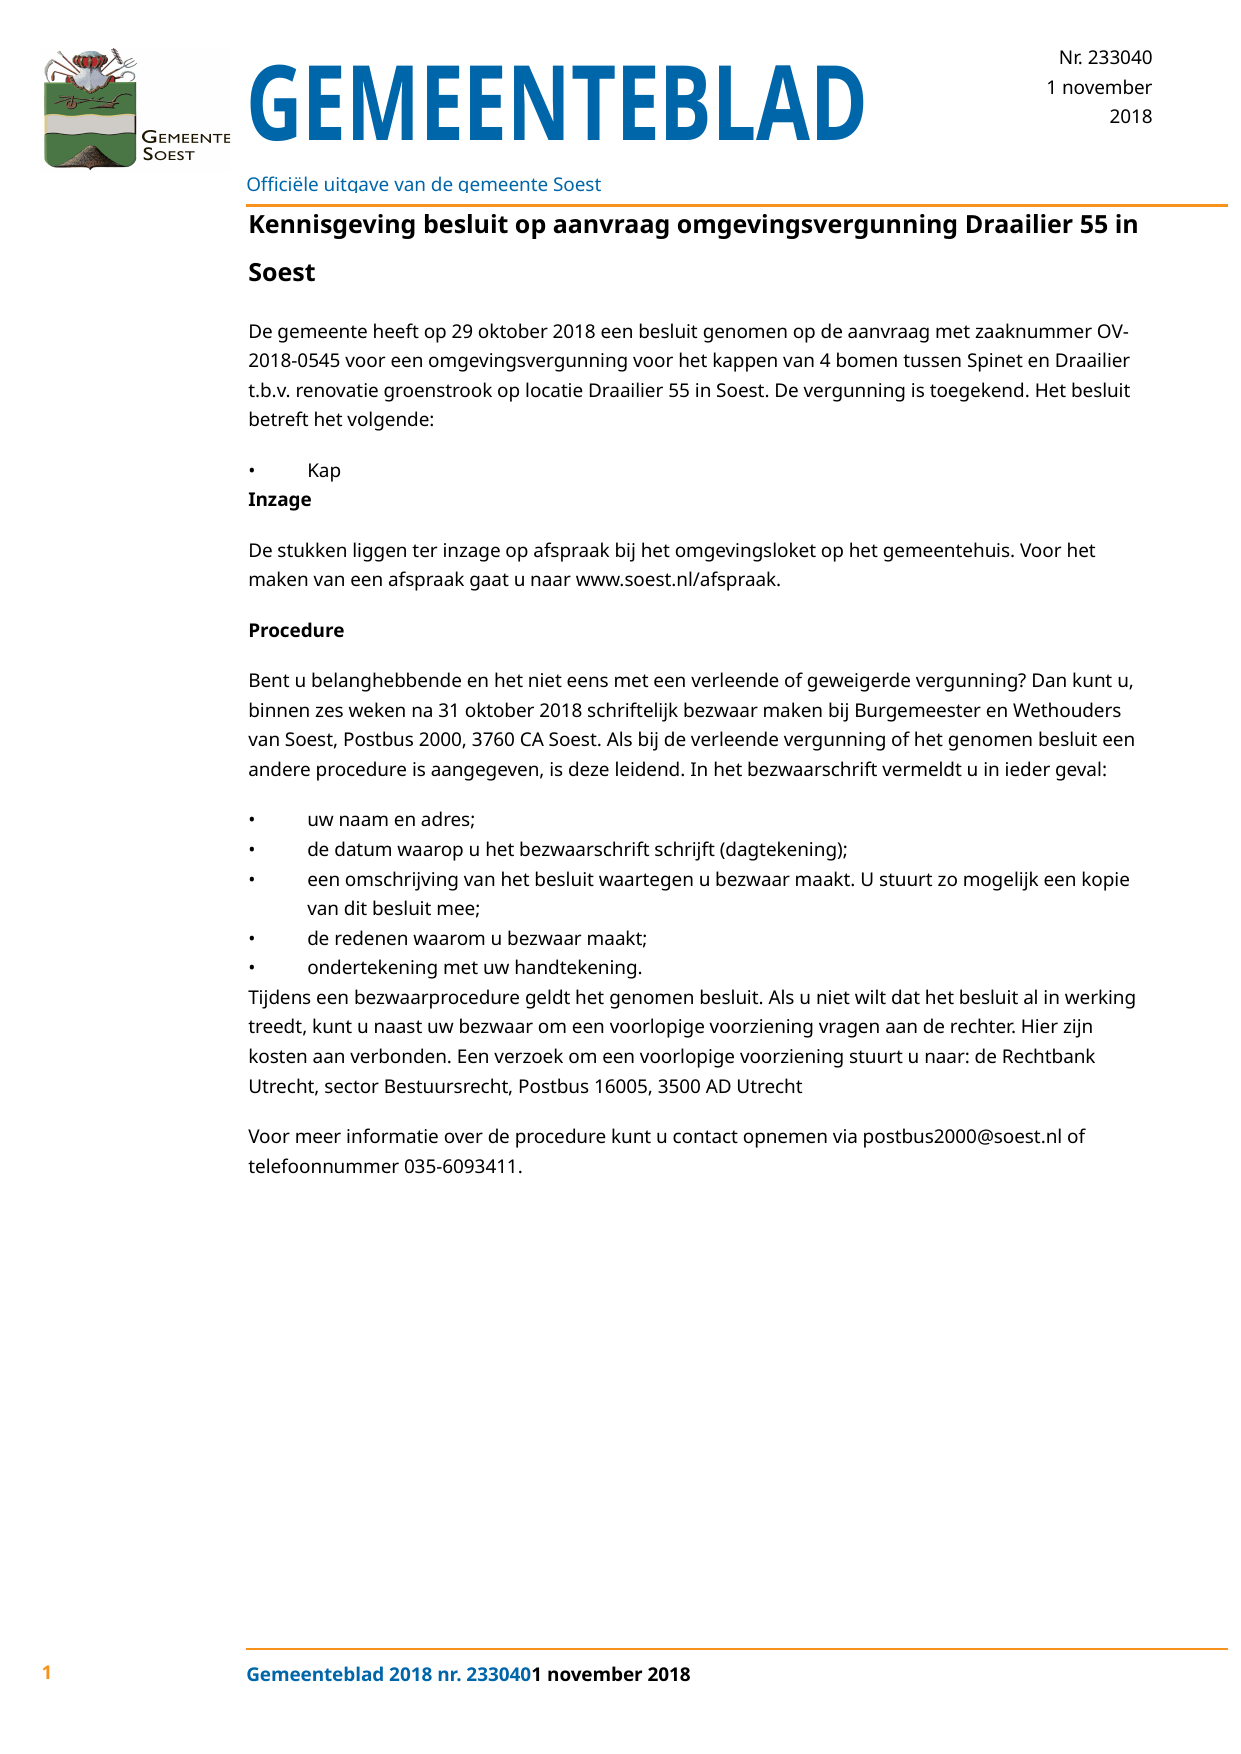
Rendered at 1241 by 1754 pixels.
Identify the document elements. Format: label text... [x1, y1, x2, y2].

text De stukken liggen ter inzage op afspraak bij het omgevingsloket op het gemeentehuis. Voor het maken van een afspraak gaat u naar www.soest.nl/afspraak. [248, 537, 1152, 592]
list uw naam en adres; [248, 807, 1152, 832]
text Inzage [248, 487, 1152, 512]
text Kennisgeving besluit op aanvraag omgevingsvergunning Draailier 55 in Soest [248, 207, 1152, 288]
text Procedure [248, 617, 1152, 643]
list Kap [248, 457, 1152, 483]
list een omschrijving van het besluit waartegen u bezwaar maakt. U stuurt zo mogelijk een kopie van dit besluit mee; [248, 866, 1152, 921]
text De gemeente heeft op 29 oktober 2018 een besluit genomen op de aanvraag met zaaknummer OV-2018-0545 voor een omgevingsvergunning voor het kappen van 4 bomen tussen Spinet en Draailier t.b.v. renovatie groenstrook op locatie Draailier 55 in Soest. De vergunning is toegekend. Het besluit betreft het volgende: [248, 318, 1152, 432]
picture [41, 47, 231, 172]
list de datum waarop u het bezwaarschrift schrijft (dagtekening); [248, 836, 1152, 862]
list ondertekening met uw handtekening. [248, 954, 1152, 980]
list de redenen waarom u bezwaar maakt; [248, 925, 1152, 951]
text Tijdens een bezwaarprocedure geldt het genomen besluit. Als u niet wilt dat het besluit al in werking treedt, kunt u naast uw bezwaar om een voorlopige voorziening vragen aan de rechter. Hier zijn kosten aan verbonden. Een verzoek om een voorlopige voorziening stuurt u naar: de Rechtbank Utrecht, sector Bestuursrecht, Postbus 16005, 3500 AD Utrecht [248, 984, 1152, 1099]
text Bent u belanghebbende en het niet eens met een verleende of geweigerde vergunning? Dan kunt u, binnen zes weken na 31 oktober 2018 schriftelijk bezwaar maken bij Burgemeester en Wethouders van Soest, Postbus 2000, 3760 CA Soest. Als bij de verleende vergunning of het genomen besluit een andere procedure is aangegeven, is deze leidend. In het bezwaarschrift vermeldt u in ieder geval: [248, 667, 1152, 782]
text Voor meer informatie over de procedure kunt u contact opnemen via postbus2000@soest.nl of telefoonnummer 035-6093411. [248, 1123, 1152, 1179]
